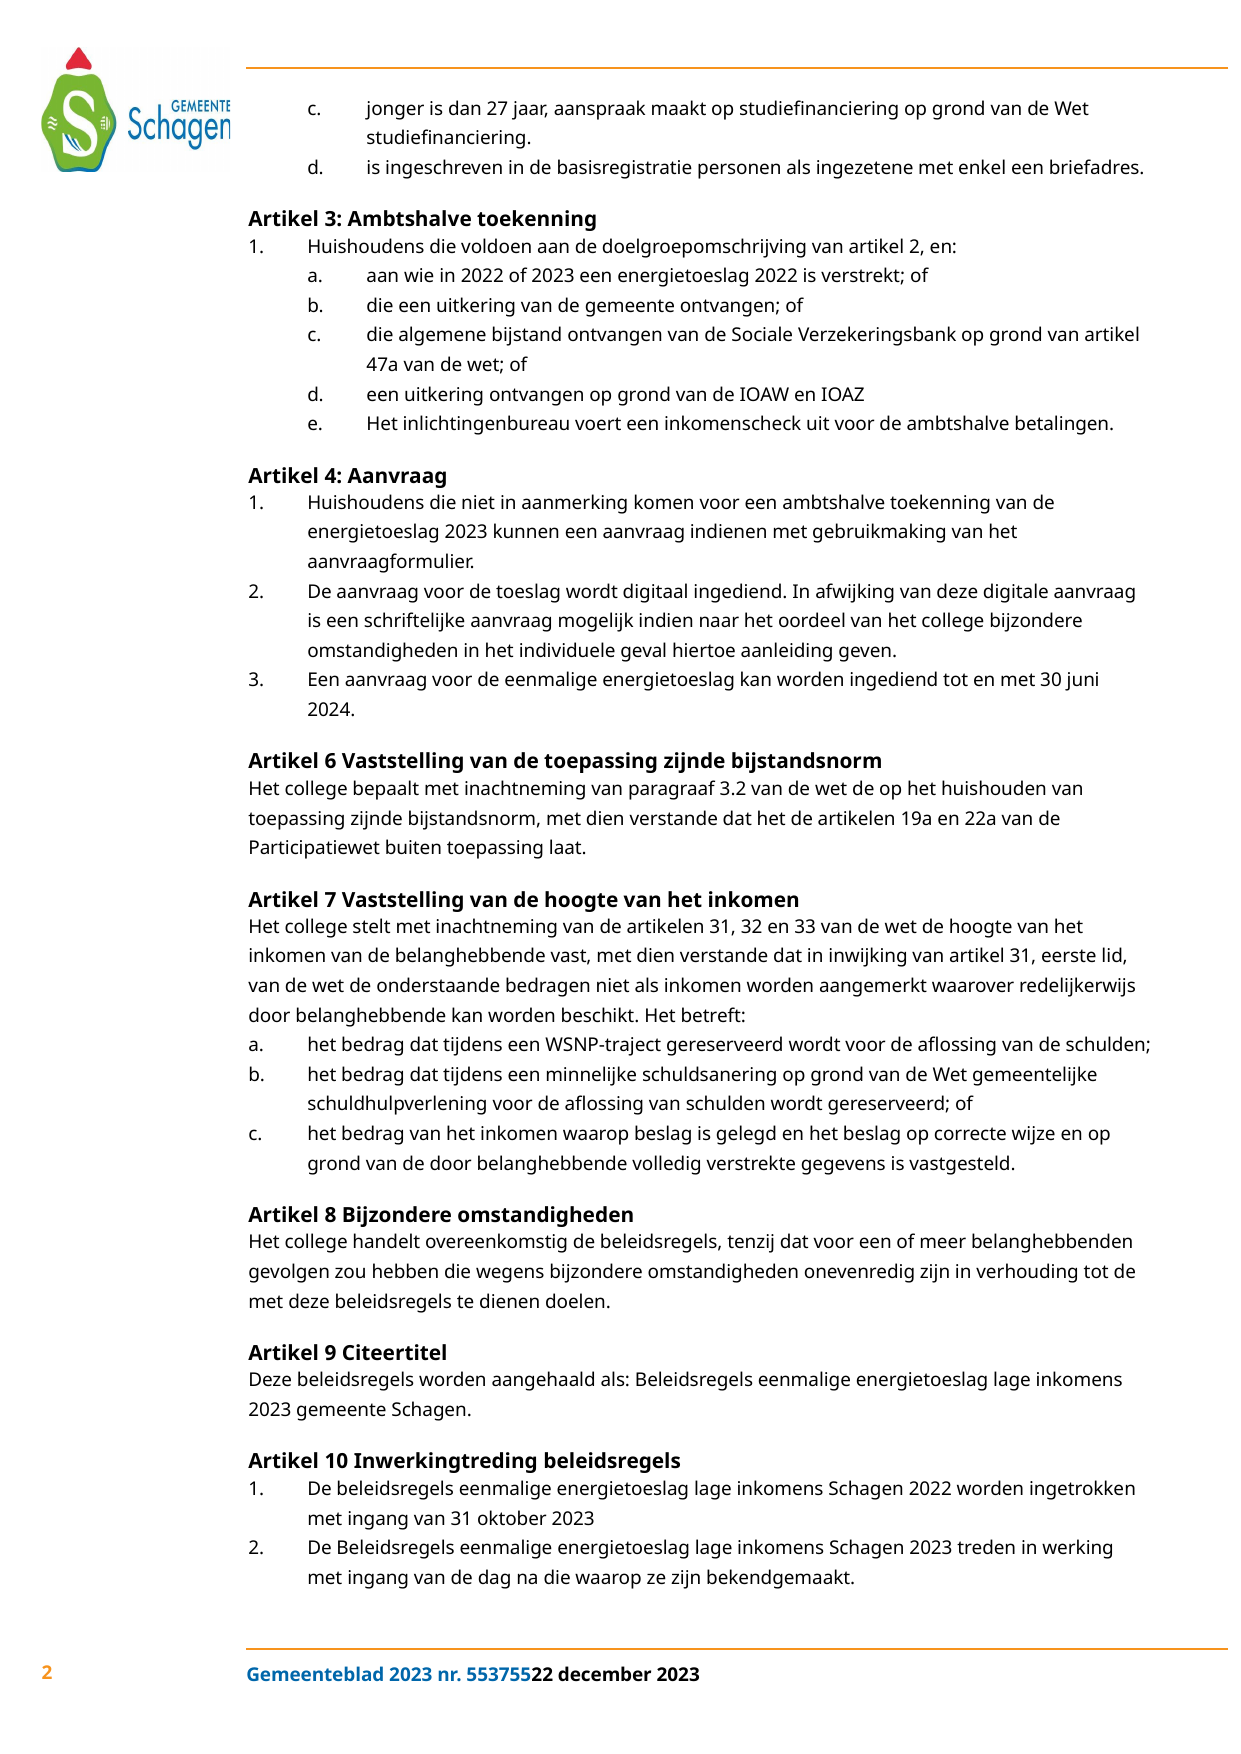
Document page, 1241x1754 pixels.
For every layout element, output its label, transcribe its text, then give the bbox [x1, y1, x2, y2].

list aan wie in 2022 of 2023 een energietoeslag 2022 is verstrekt; of [307, 262, 1152, 288]
list Huishoudens die voldoen aan de doelgroepomschrijving van artikel 2, en: [248, 233, 1152, 258]
text Artikel 4: Aanvraag [248, 461, 1152, 489]
list De Beleidsregels eenmalige energietoeslag lage inkomens Schagen 2023 treden in werking met ingang van de dag na die waarop ze zijn bekendgemaakt. [248, 1534, 1152, 1589]
list is ingeschreven in de basisregistratie personen als ingezetene met enkel een briefadres. [307, 154, 1152, 180]
list die een uitkering van de gemeente ontvangen; of [307, 292, 1152, 318]
picture [41, 47, 231, 172]
text Artikel 9 Citeertitel [248, 1338, 1152, 1367]
text Het college bepaalt met inachtneming van paragraaf 3.2 van de wet de op het huishouden van toepassing zijnde bijstandsnorm, met dien verstande dat het de artikelen 19a en 22a van de Participatiewet buiten toepassing laat. [248, 775, 1152, 860]
text Artikel 7 Vaststelling van de hoogte van het inkomen [248, 885, 1152, 913]
list het bedrag dat tijdens een WSNP-traject gereserveerd wordt voor de aflossing van de schulden; [248, 1031, 1152, 1057]
list Een aanvraag voor de eenmalige energietoeslag kan worden ingediend tot en met 30 juni 2024. [248, 667, 1152, 722]
list Huishoudens die niet in aanmerking komen voor een ambtshalve toekenning van de energietoeslag 2023 kunnen een aanvraag indienen met gebruikmaking van het aanvraagformulier. [248, 489, 1152, 574]
text Het college stelt met inachtneming van de artikelen 31, 32 en 33 van de wet de hoogte van het inkomen van de belanghebbende vast, met dien verstande dat in inwijking van artikel 31, eerste lid, van de wet de onderstaande bedragen niet als inkomen worden aangemerkt waarover redelijkerwijs door belanghebbende kan worden beschikt. Het betreft: [248, 913, 1152, 1028]
text Deze beleidsregels worden aangehaald als: Beleidsregels eenmalige energietoeslag lage inkomens 2023 gemeente Schagen. [248, 1367, 1152, 1422]
text Artikel 8 Bijzondere omstandigheden [248, 1200, 1152, 1229]
list het bedrag dat tijdens een minnelijke schuldsanering op grond van de Wet gemeentelijke schuldhulpverlening voor de aflossing van schulden wordt gereserveerd; of [248, 1061, 1152, 1116]
list een uitkering ontvangen op grond van de IOAW en IOAZ [307, 381, 1152, 406]
list jonger is dan 27 jaar, aanspraak maakt op studiefinanciering op grond van de Wet studiefinanciering. [307, 95, 1152, 150]
list het bedrag van het inkomen waarop beslag is gelegd en het beslag op correcte wijze en op grond van de door belanghebbende volledig verstrekte gegevens is vastgesteld. [248, 1120, 1152, 1176]
text Het college handelt overeenkomstig de beleidsregels, tenzij dat voor een of meer belanghebbenden gevolgen zou hebben die wegens bijzondere omstandigheden onevenredig zijn in verhouding tot de met deze beleidsregels te dienen doelen. [248, 1229, 1152, 1313]
list De aanvraag voor de toeslag wordt digitaal ingediend. In afwijking van deze digitale aanvraag is een schriftelijke aanvraag mogelijk indien naar het oordeel van het college bijzondere omstandigheden in het individuele geval hiertoe aanleiding geven. [248, 578, 1152, 663]
list De beleidsregels eenmalige energietoeslag lage inkomens Schagen 2022 worden ingetrokken met ingang van 31 oktober 2023 [248, 1475, 1152, 1530]
list Het inlichtingenbureau voert een inkomenscheck uit voor de ambtshalve betalingen. [307, 410, 1152, 436]
text Artikel 6 Vaststelling van de toepassing zijnde bijstandsnorm [248, 747, 1152, 775]
list die algemene bijstand ontvangen van de Sociale Verzekeringsbank op grond van artikel 47a van de wet; of [307, 322, 1152, 377]
text Artikel 10 Inwerkingtreding beleidsregels [248, 1447, 1152, 1475]
text Artikel 3: Ambtshalve toekenning [248, 204, 1152, 233]
